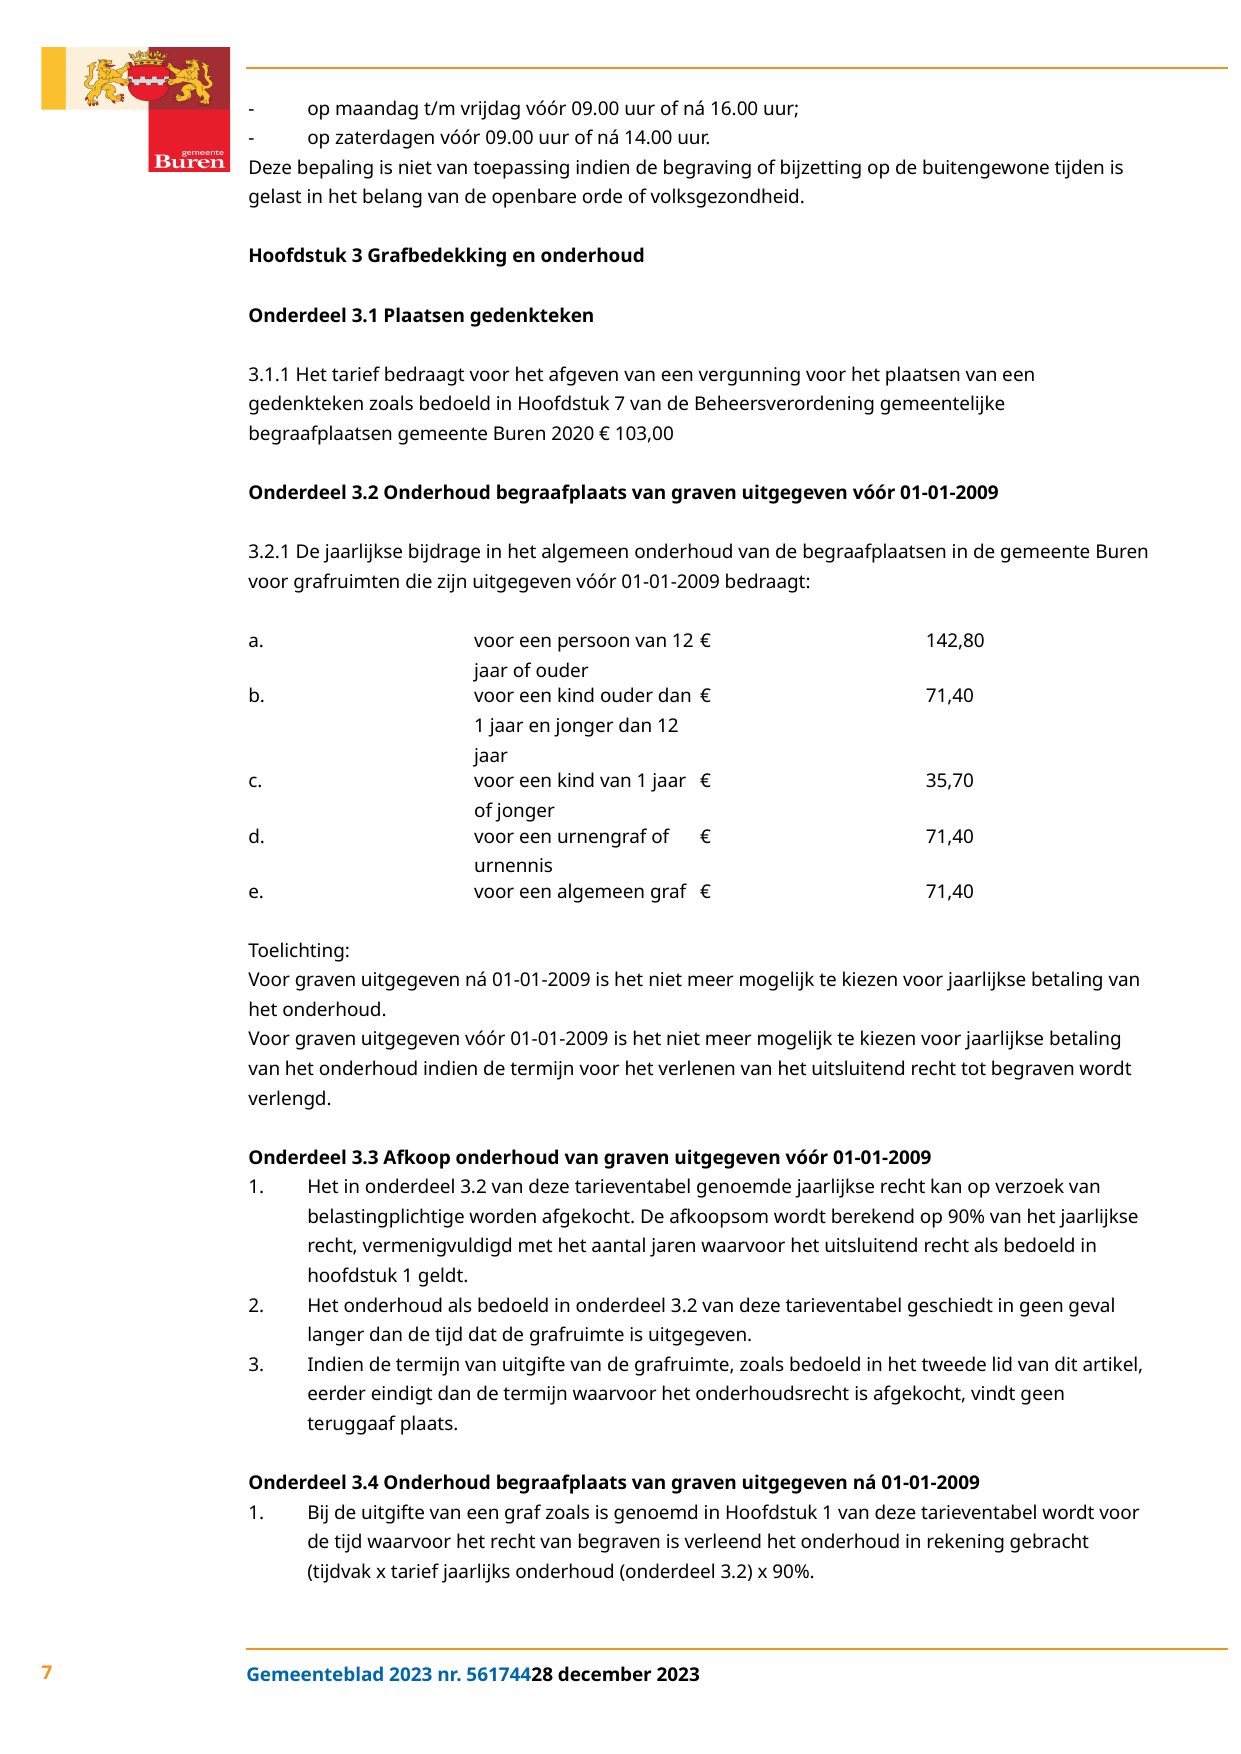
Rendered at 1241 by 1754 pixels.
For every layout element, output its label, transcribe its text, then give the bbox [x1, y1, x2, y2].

table_cell c. [248, 768, 474, 823]
text 3.1.1 Het tarief bedraagt voor het afgeven van een vergunning voor het plaatsen van een gedenkteken zoals bedoeld in Hoofdstuk 7 van de Beheersverordening gemeentelijke begraafplaatsen gemeente Buren 2020 € 103,00 [248, 361, 1152, 446]
table_cell 71,40 [926, 683, 1152, 768]
list Indien de termijn van uitgifte van de grafruimte, zoals bedoeld in het tweede lid van dit artikel, eerder eindigt dan de termijn waarvoor het onderhoudsrecht is afgekocht, vindt geen teruggaaf plaats. [248, 1351, 1152, 1436]
text Voor graven uitgegeven ná 01-01-2009 is het niet meer mogelijk te kiezen voor jaarlijkse betaling van het onderhoud. [248, 966, 1152, 1022]
table_cell € [700, 683, 926, 768]
text Deze bepaling is niet van toepassing indien de begraving of bijzetting op de buitengewone tijden is gelast in het belang van de openbare orde of volksgezondheid. [248, 154, 1152, 209]
list Het in onderdeel 3.2 van deze tarieventabel genoemde jaarlijkse recht kan op verzoek van belastingplichtige worden afgekocht. De afkoopsom wordt berekend op 90% van het jaarlijkse recht, vermenigvuldigd met het aantal jaren waarvoor het uitsluitend recht als bedoeld in hoofdstuk 1 geldt. [248, 1173, 1152, 1288]
table_header voor een persoon van 12 jaar of ouder [474, 628, 700, 683]
table_header a. [248, 628, 474, 683]
table_cell b. [248, 683, 474, 768]
list op maandag t/m vrijdag vóór 09.00 uur of ná 16.00 uur; [248, 95, 1152, 121]
table_cell voor een kind van 1 jaar of jonger [474, 768, 700, 823]
table_cell e. [248, 878, 474, 904]
table_cell voor een algemeen graf [474, 878, 700, 904]
text Onderdeel 3.2 Onderhoud begraafplaats van graven uitgegeven vóór 01-01-2009 [248, 479, 1152, 505]
text Onderdeel 3.4 Onderhoud begraafplaats van graven uitgegeven ná 01-01-2009 [248, 1469, 1152, 1495]
table_cell € [700, 768, 926, 823]
table_header € [700, 628, 926, 683]
table_cell voor een kind ouder dan 1 jaar en jonger dan 12 jaar [474, 683, 700, 768]
table_cell voor een urnengraf of urnennis [474, 823, 700, 878]
list (tijdvak x tarief jaarlijks onderhoud (onderdeel 3.2) x 90%. [248, 1558, 1152, 1584]
table_cell 71,40 [926, 878, 1152, 904]
list Bij de uitgifte van een graf zoals is genoemd in Hoofdstuk 1 van deze tarieventabel wordt voor de tijd waarvoor het recht van begraven is verleend het onderhoud in rekening gebracht [248, 1499, 1152, 1554]
table_header 142,80 [926, 628, 1152, 683]
table_cell 71,40 [926, 823, 1152, 878]
list Het onderhoud als bedoeld in onderdeel 3.2 van deze tarieventabel geschiedt in geen geval langer dan de tijd dat de grafruimte is uitgegeven. [248, 1292, 1152, 1347]
list op zaterdagen vóór 09.00 uur of ná 14.00 uur. [248, 124, 1152, 150]
table_cell € [700, 878, 926, 904]
text Hoofdstuk 3 Grafbedekking en onderhoud [248, 243, 1152, 268]
text Onderdeel 3.1 Plaatsen gedenkteken [248, 302, 1152, 328]
text 3.2.1 De jaarlijkse bijdrage in het algemeen onderhoud van de begraafplaatsen in de gemeente Buren voor grafruimten die zijn uitgegeven vóór 01-01-2009 bedraagt: [248, 538, 1152, 594]
table_cell 35,70 [926, 768, 1152, 823]
table_cell € [700, 823, 926, 878]
picture [41, 47, 231, 172]
text Toelichting: [248, 937, 1152, 962]
text Onderdeel 3.3 Afkoop onderhoud van graven uitgegeven vóór 01-01-2009 [248, 1144, 1152, 1169]
table_cell d. [248, 823, 474, 878]
text Voor graven uitgegeven vóór 01-01-2009 is het niet meer mogelijk te kiezen voor jaarlijkse betaling van het onderhoud indien de termijn voor het verlenen van het uitsluitend recht tot begraven wordt verlengd. [248, 1026, 1152, 1110]
